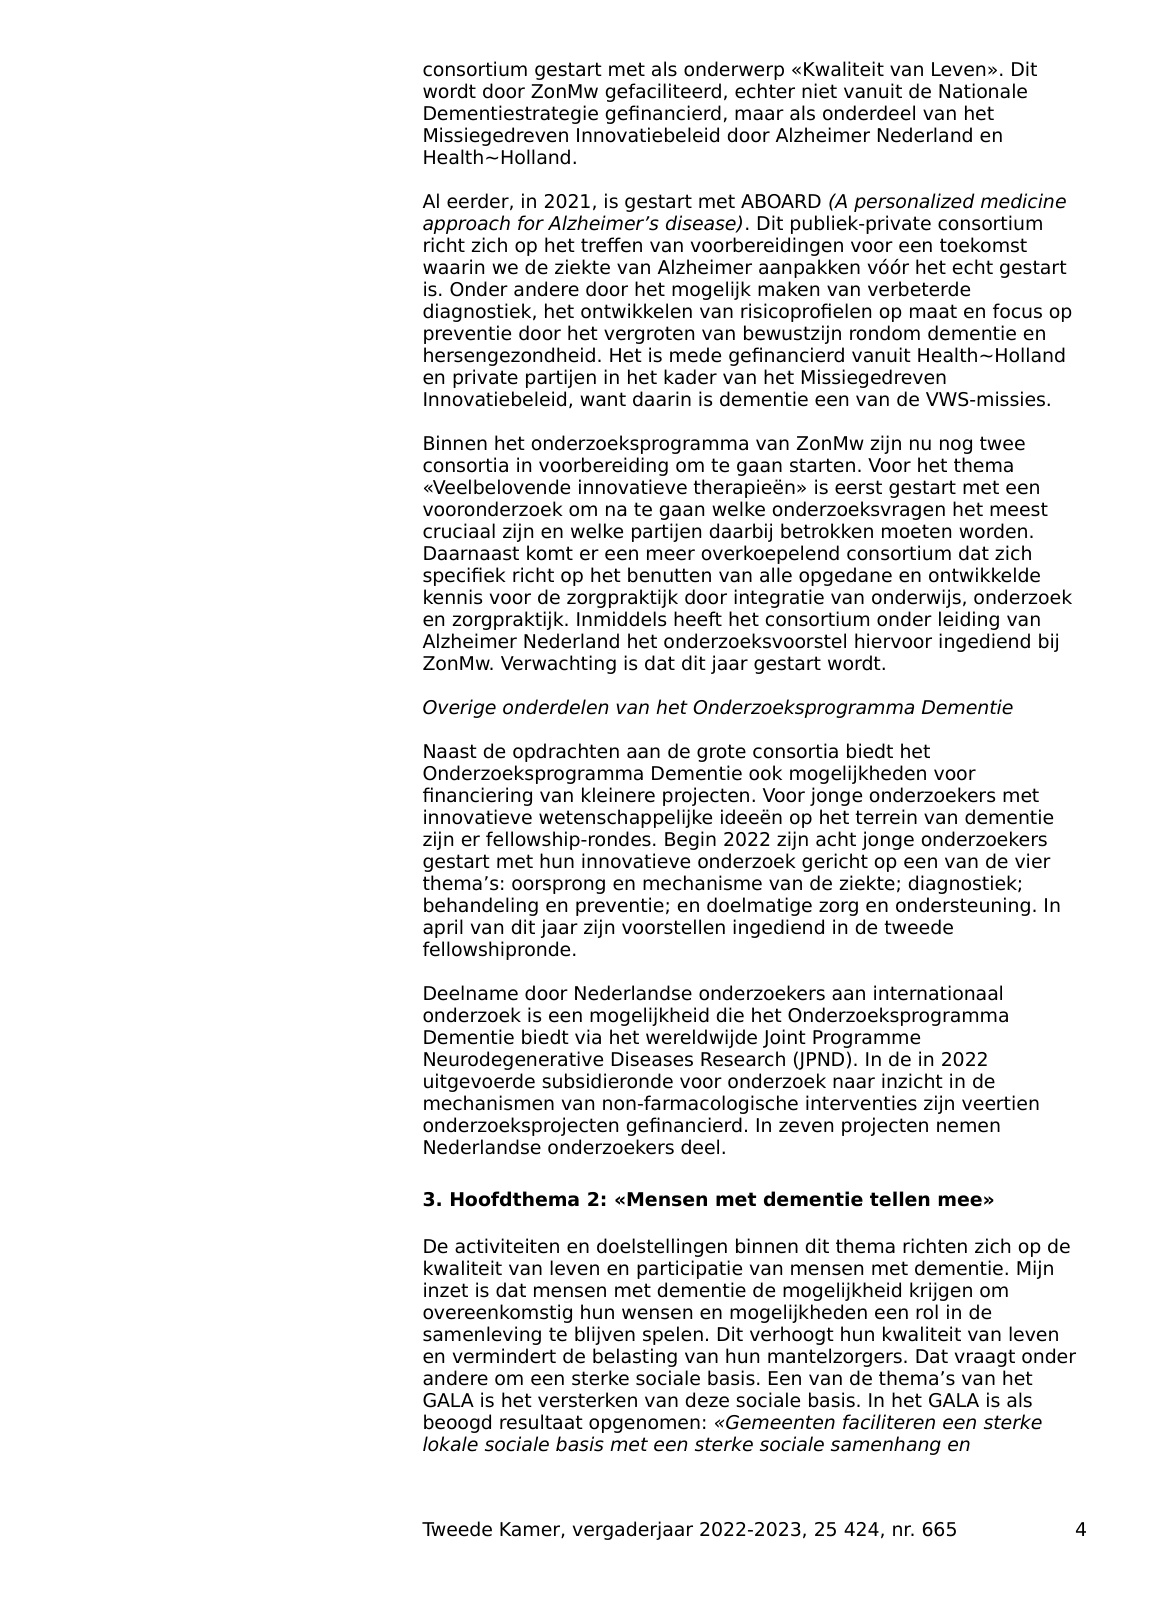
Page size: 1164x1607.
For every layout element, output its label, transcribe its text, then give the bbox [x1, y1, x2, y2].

subtitle Overige onderdelen van het Onderzoeksprogramma Dementie [422, 697, 1087, 719]
subtitle 3. Hoofdthema 2: «Mensen met dementie tellen mee» [422, 1189, 1087, 1211]
text Deelname door Nederlandse onderzoekers aan internationaal onderzoek is een mogelijkheid die het Onderzoeksprogramma Dementie biedt via het wereldwijde Joint Programme Neurodegenerative Diseases Research (JPND). In de in 2022 uitgevoerde subsidieronde voor onderzoek naar inzicht in de mechanismen van non-farmacologische interventies zijn veertien onderzoeksprojecten gefinancierd. In zeven projecten nemen Nederlandse onderzoekers deel. [422, 983, 1087, 1159]
text consortium gestart met als onderwerp «Kwaliteit van Leven». Dit wordt door ZonMw gefaciliteerd, echter niet vanuit de Nationale Dementiestrategie gefinancierd, maar als onderdeel van het Missiegedreven Innovatiebeleid door Alzheimer Nederland en Health~Holland. [422, 59, 1087, 169]
text Naast de opdrachten aan de grote consortia biedt het Onderzoeksprogramma Dementie ook mogelijkheden voor financiering van kleinere projecten. Voor jonge onderzoekers met innovatieve wetenschappelijke ideeën op het terrein van dementie zijn er fellowship-rondes. Begin 2022 zijn acht jonge onderzoekers gestart met hun innovatieve onderzoek gericht op een van de vier thema’s: oorsprong en mechanisme van de ziekte; diagnostiek; behandeling en preventie; en doelmatige zorg en ondersteuning. In april van dit jaar zijn voorstellen ingediend in de tweede fellowshipronde. [422, 741, 1087, 961]
text De activiteiten en doelstellingen binnen dit thema richten zich op de kwaliteit van leven en participatie van mensen met dementie. Mijn inzet is dat mensen met dementie de mogelijkheid krijgen om overeenkomstig hun wensen en mogelijkheden een rol in de samenleving te blijven spelen. Dit verhoogt hun kwaliteit van leven en vermindert de belasting van hun mantelzorgers. Dat vraagt onder andere om een sterke sociale basis. Een van de thema’s van het GALA is het versterken van deze sociale basis. In het GALA is als beoogd resultaat opgenomen: «Gemeenten faciliteren een sterke lokale sociale basis met een sterke sociale samenhang en [422, 1236, 1087, 1456]
text Al eerder, in 2021, is gestart met ABOARD (A personalized medicine approach for Alzheimer’s disease). Dit publiek-private consortium richt zich op het treffen van voorbereidingen voor een toekomst waarin we de ziekte van Alzheimer aanpakken vóór het echt gestart is. Onder andere door het mogelijk maken van verbeterde diagnostiek, het ontwikkelen van risicoprofielen op maat en focus op preventie door het vergroten van bewustzijn rondom dementie en hersengezondheid. Het is mede gefinancierd vanuit Health~Holland en private partijen in het kader van het Missiegedreven Innovatiebeleid, want daarin is dementie een van de VWS-missies. [422, 191, 1087, 411]
text Binnen het onderzoeksprogramma van ZonMw zijn nu nog twee consortia in voorbereiding om te gaan starten. Voor het thema «Veelbelovende innovatieve therapieën» is eerst gestart met een vooronderzoek om na te gaan welke onderzoeksvragen het meest cruciaal zijn en welke partijen daarbij betrokken moeten worden. Daarnaast komt er een meer overkoepelend consortium dat zich specifiek richt op het benutten van alle opgedane en ontwikkelde kennis voor de zorgpraktijk door integratie van onderwijs, onderzoek en zorgpraktijk. Inmiddels heeft het consortium onder leiding van Alzheimer Nederland het onderzoeksvoorstel hiervoor ingediend bij ZonMw. Verwachting is dat dit jaar gestart wordt. [422, 433, 1087, 675]
